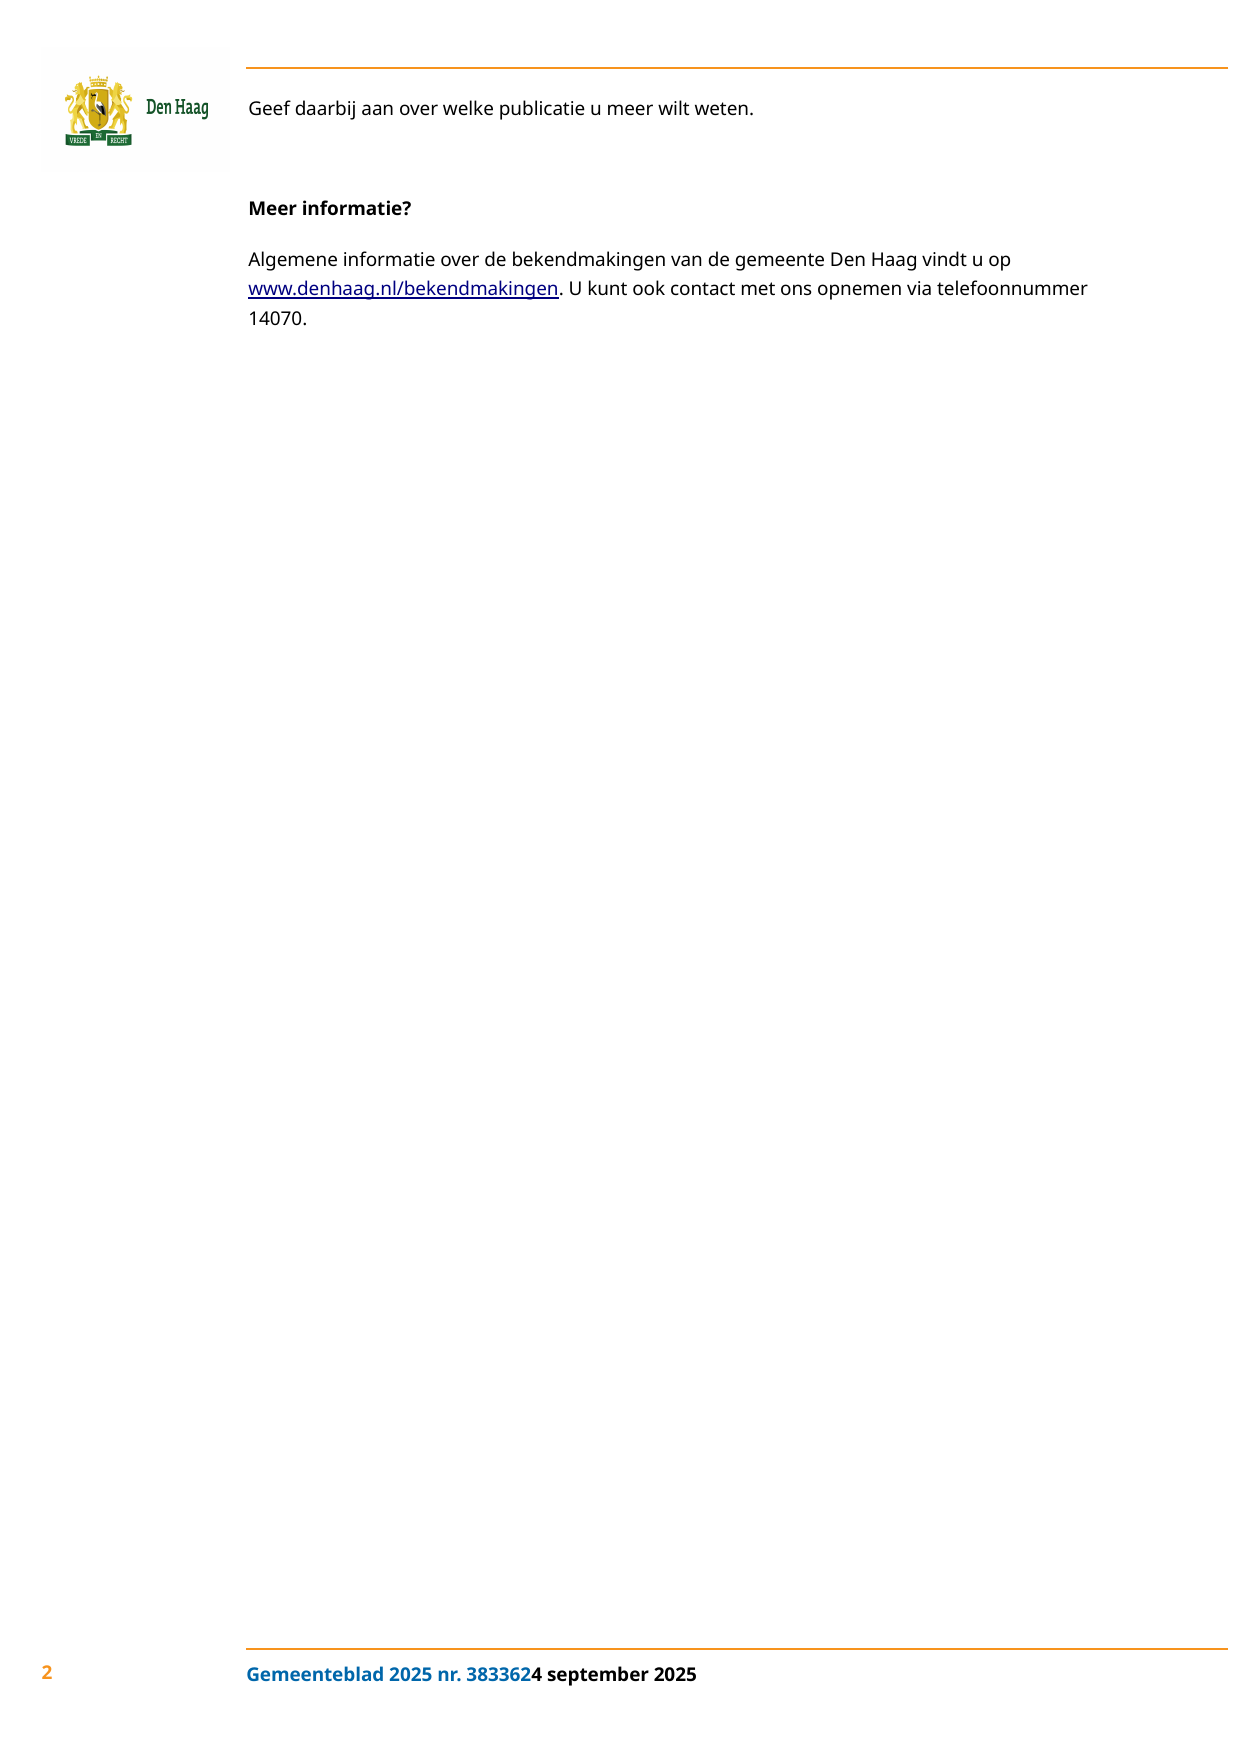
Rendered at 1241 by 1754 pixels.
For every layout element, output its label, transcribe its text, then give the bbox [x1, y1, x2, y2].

text Meer informatie? [248, 196, 1152, 221]
picture [41, 47, 231, 172]
text Geef daarbij aan over welke publicatie u meer wilt weten. [248, 95, 1152, 121]
text Algemene informatie over de bekendmakingen van de gemeente Den Haag vindt u op www.denhaag.nl/bekendmakingen. U kunt ook contact met ons opnemen via telefoonnummer 14070. [248, 246, 1152, 331]
